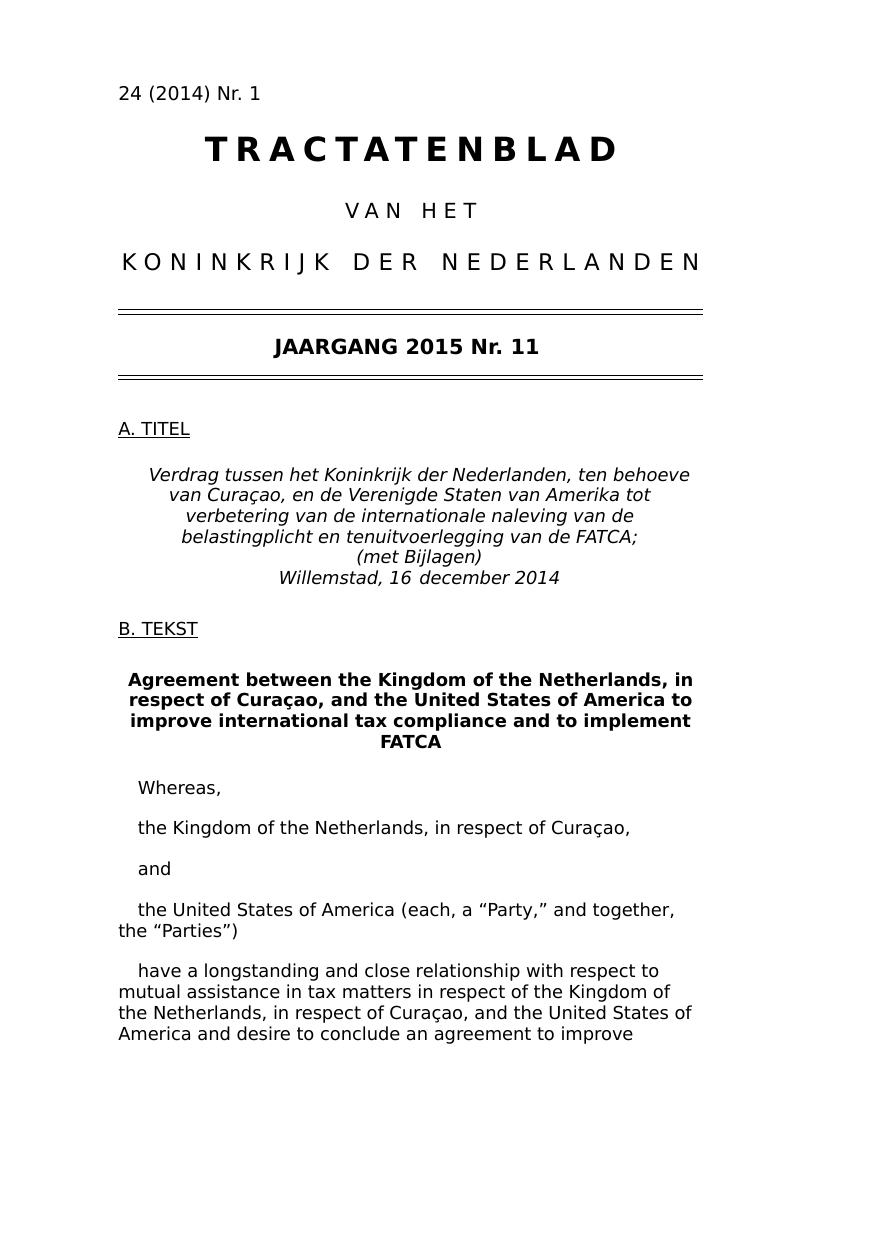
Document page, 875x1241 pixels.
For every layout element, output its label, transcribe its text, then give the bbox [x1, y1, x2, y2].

text and [118, 859, 703, 880]
text have a longstanding and close relationship with respect to mutual assistance in tax matters in respect of the Kingdom of the Netherlands, in respect of Curaçao, and the United States of America and desire to conclude an agreement to improve [118, 961, 703, 1044]
subtitle B. TEKST [118, 619, 703, 639]
text (met Bijlagen) [118, 547, 703, 568]
text Whereas, [118, 777, 703, 798]
text 24 (2014) Nr. 1 [118, 83, 703, 105]
text KONINKRIJK DER NEDERLANDEN [118, 249, 703, 276]
subtitle A. TITEL [118, 419, 703, 439]
text JAARGANG 2015 Nr. 11 [118, 335, 703, 359]
text Verdrag tussen het Koninkrijk der Nederlanden, ten behoeve van Curaçao, en de Verenigde Staten van Amerika tot verbetering van de internationale naleving van de belastingplicht en tenuitvoerlegging van de FATCA; [118, 464, 703, 547]
text TRACTATENBLAD [118, 130, 703, 169]
text the Kingdom of the Netherlands, in respect of Curaçao, [118, 818, 703, 839]
text the United States of America (each, a “Party,” and together, the “Parties”) [118, 900, 703, 941]
subtitle Agreement between the Kingdom of the Netherlands, in respect of Curaçao, and the United States of America to improve international tax compliance and to implement FATCA [118, 669, 703, 752]
text VAN HET [118, 199, 703, 223]
text Willemstad, 16 december 2014 [118, 568, 703, 589]
